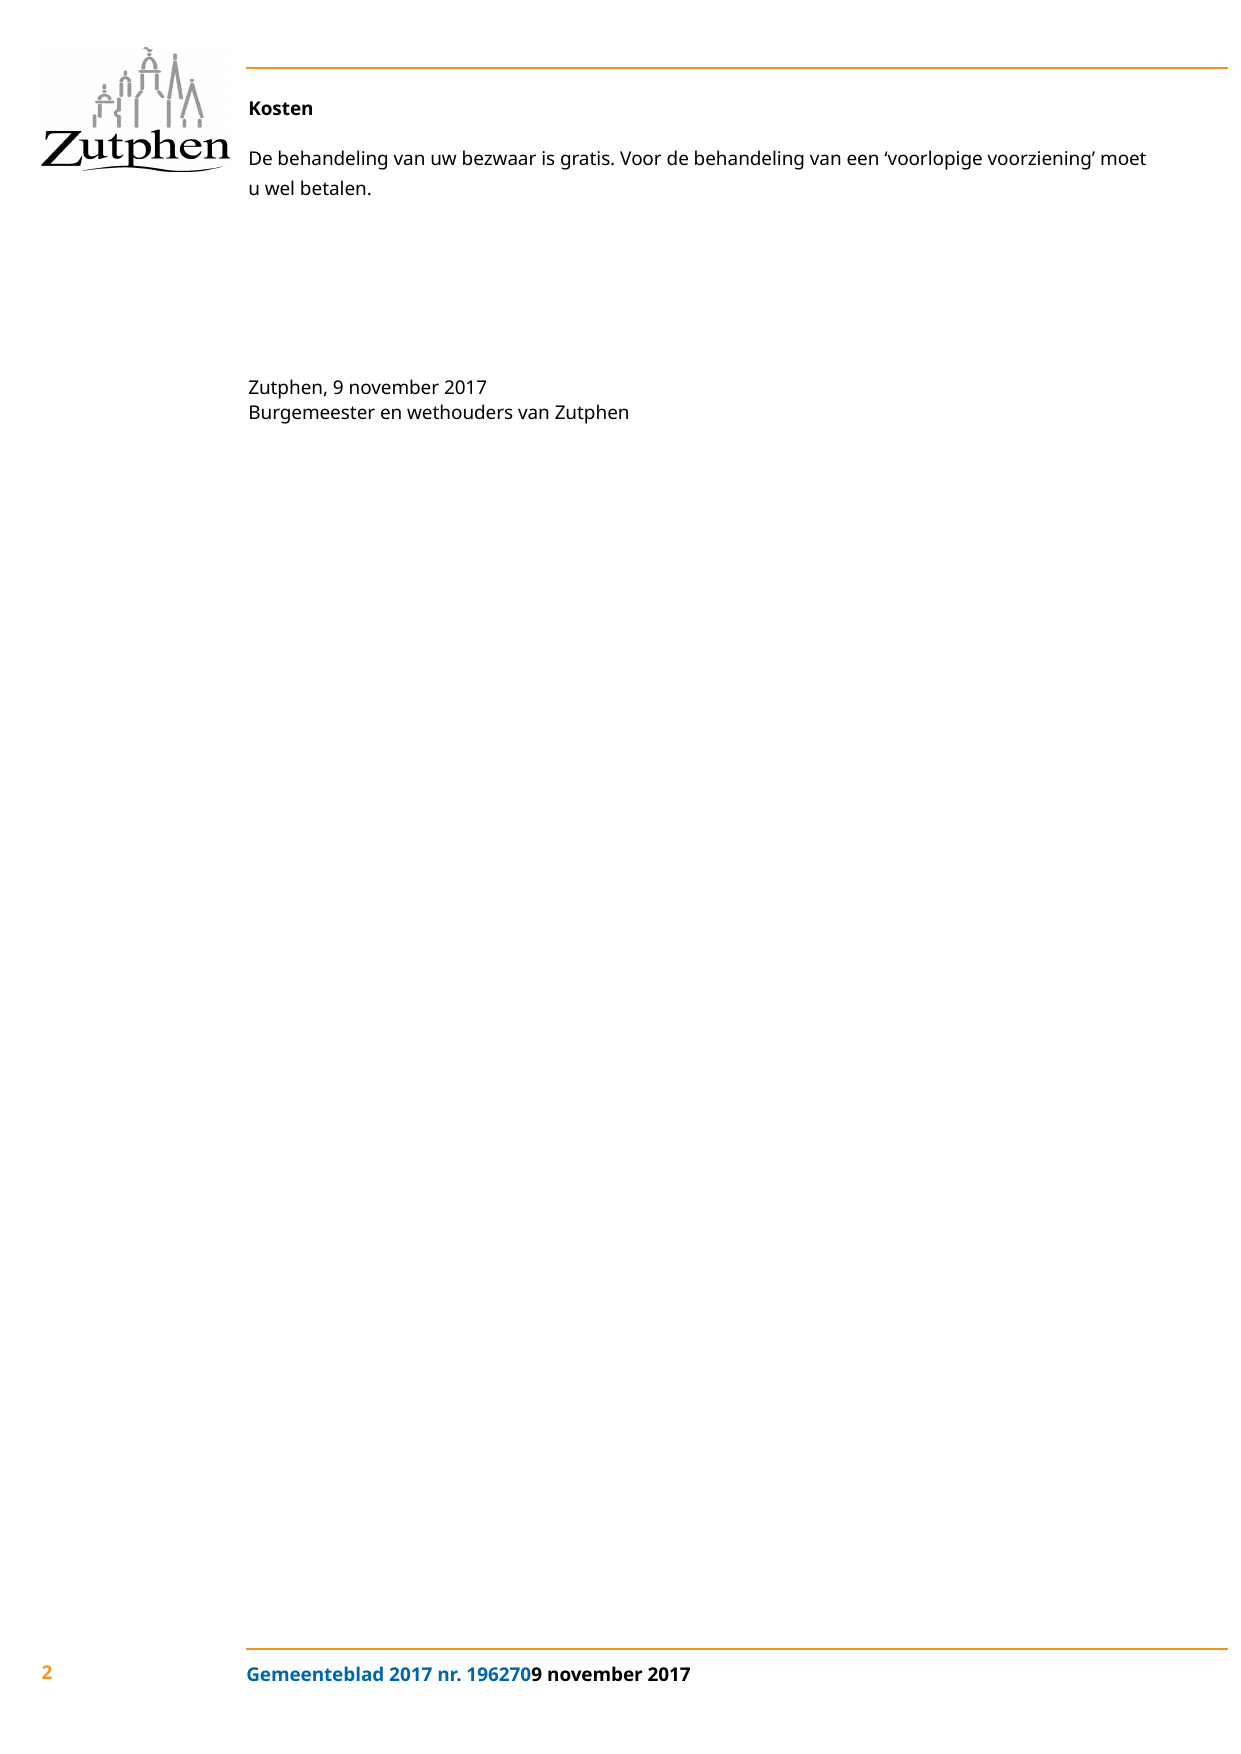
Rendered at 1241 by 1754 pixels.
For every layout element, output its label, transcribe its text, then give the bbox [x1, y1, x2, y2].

text Zutphen, 9 november 2017 [248, 374, 1152, 399]
text De behandeling van uw bezwaar is gratis. Voor de behandeling van een ‘voorlopige voorziening’ moet u wel betalen. [248, 145, 1152, 201]
text Kosten [248, 95, 1152, 121]
picture [41, 47, 231, 172]
text Burgemeester en wethouders van Zutphen [248, 399, 1152, 425]
